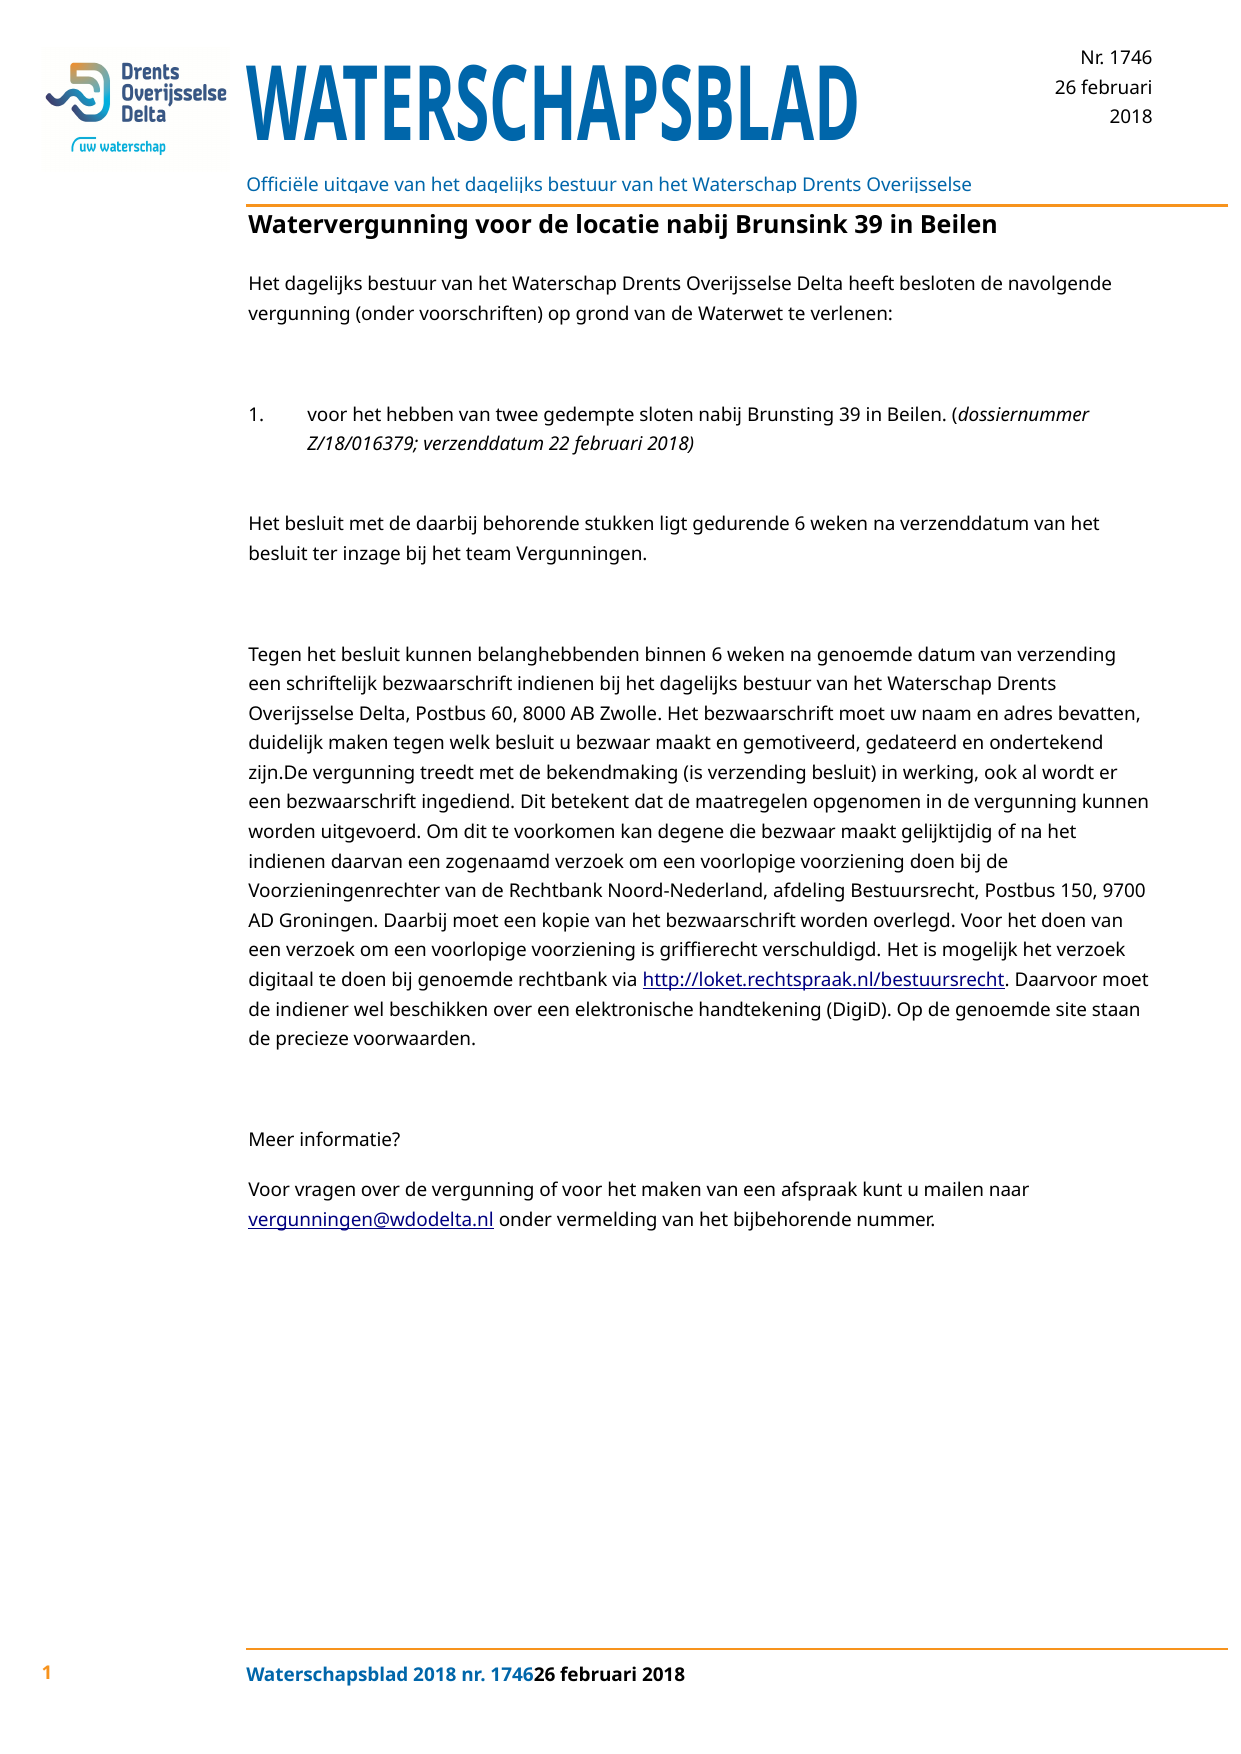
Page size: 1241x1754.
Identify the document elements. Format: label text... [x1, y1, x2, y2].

text Meer informatie? [248, 1126, 1152, 1152]
list voor het hebben van twee gedempte sloten nabij Brunsting 39 in Beilen. (dossiernummer Z/18/016379; verzenddatum 22 februari 2018) [248, 401, 1152, 456]
text Het besluit met de daarbij behorende stukken ligt gedurende 6 weken na verzenddatum van het besluit ter inzage bij het team Vergunningen. [248, 510, 1152, 566]
text Het dagelijks bestuur van het Waterschap Drents Overijsselse Delta heeft besloten de navolgende vergunning (onder voorschriften) op grond van de Waterwet te verlenen: [248, 270, 1152, 326]
text Tegen het besluit kunnen belanghebbenden binnen 6 weken na genoemde datum van verzending een schriftelijk bezwaarschrift indienen bij het dagelijks bestuur van het Waterschap Drents Overijsselse Delta, Postbus 60, 8000 AB Zwolle. Het bezwaarschrift moet uw naam en adres bevatten, duidelijk maken tegen welk besluit u bezwaar maakt en gemotiveerd, gedateerd en ondertekend zijn.De vergunning treedt met de bekendmaking (is verzending besluit) in werking, ook al wordt er een bezwaarschrift ingediend. Dit betekent dat de maatregelen opgenomen in de vergunning kunnen worden uitgevoerd. Om dit te voorkomen kan degene die bezwaar maakt gelijktijdig of na het indienen daarvan een zogenaamd verzoek om een voorlopige voorziening doen bij de Voorzieningenrechter van de Rechtbank Noord-Nederland, afdeling Bestuursrecht, Postbus 150, 9700 AD Groningen. Daarbij moet een kopie van het bezwaarschrift worden overlegd. Voor het doen van een verzoek om een voorlopige voorziening is griffierecht verschuldigd. Het is mogelijk het verzoek digitaal te doen bij genoemde rechtbank via http://loket.rechtspraak.nl/bestuursrecht. Daarvoor moet de indiener wel beschikken over een elektronische handtekening (DigiD). Op de genoemde site staan de precieze voorwaarden. [248, 641, 1152, 1051]
text Voor vragen over de vergunning of voor het maken van een afspraak kunt u mailen naar vergunningen@wdodelta.nl onder vermelding van het bijbehorende nummer. [248, 1177, 1152, 1232]
picture [41, 47, 231, 172]
text Watervergunning voor de locatie nabij Brunsink 39 in Beilen [248, 207, 1152, 241]
